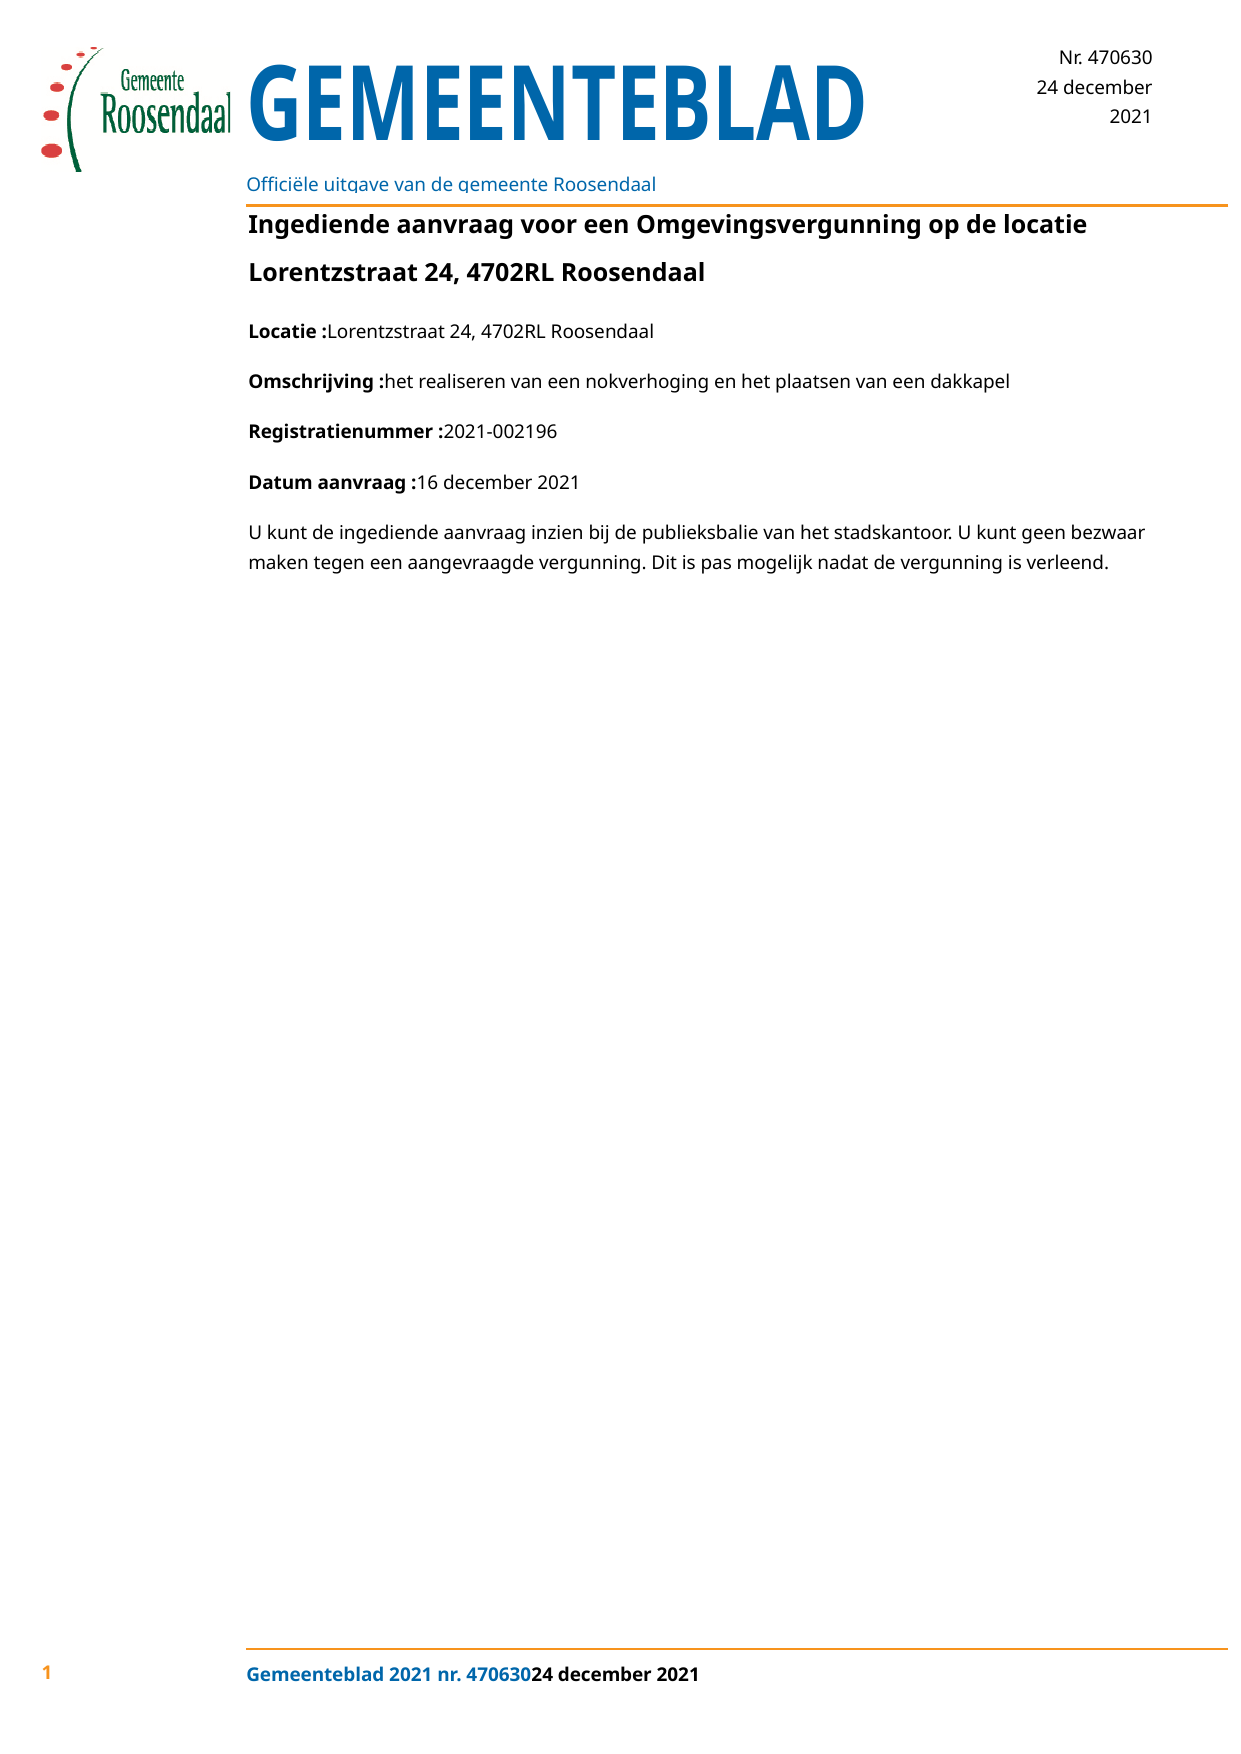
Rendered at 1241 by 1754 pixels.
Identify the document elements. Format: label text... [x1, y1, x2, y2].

text Datum aanvraag :16 december 2021 [248, 469, 1152, 495]
text Locatie :Lorentzstraat 24, 4702RL Roosendaal [248, 318, 1152, 344]
text Ingediende aanvraag voor een Omgevingsvergunning op de locatie Lorentzstraat 24, 4702RL Roosendaal [248, 207, 1152, 288]
text Registratienummer :2021-002196 [248, 419, 1152, 444]
text U kunt de ingediende aanvraag inzien bij de publieksbalie van het stadskantoor. U kunt geen bezwaar maken tegen een aangevraagde vergunning. Dit is pas mogelijk nadat de vergunning is verleend. [248, 519, 1152, 575]
text Omschrijving :het realiseren van een nokverhoging en het plaatsen van een dakkapel [248, 368, 1152, 394]
picture [41, 47, 231, 172]
